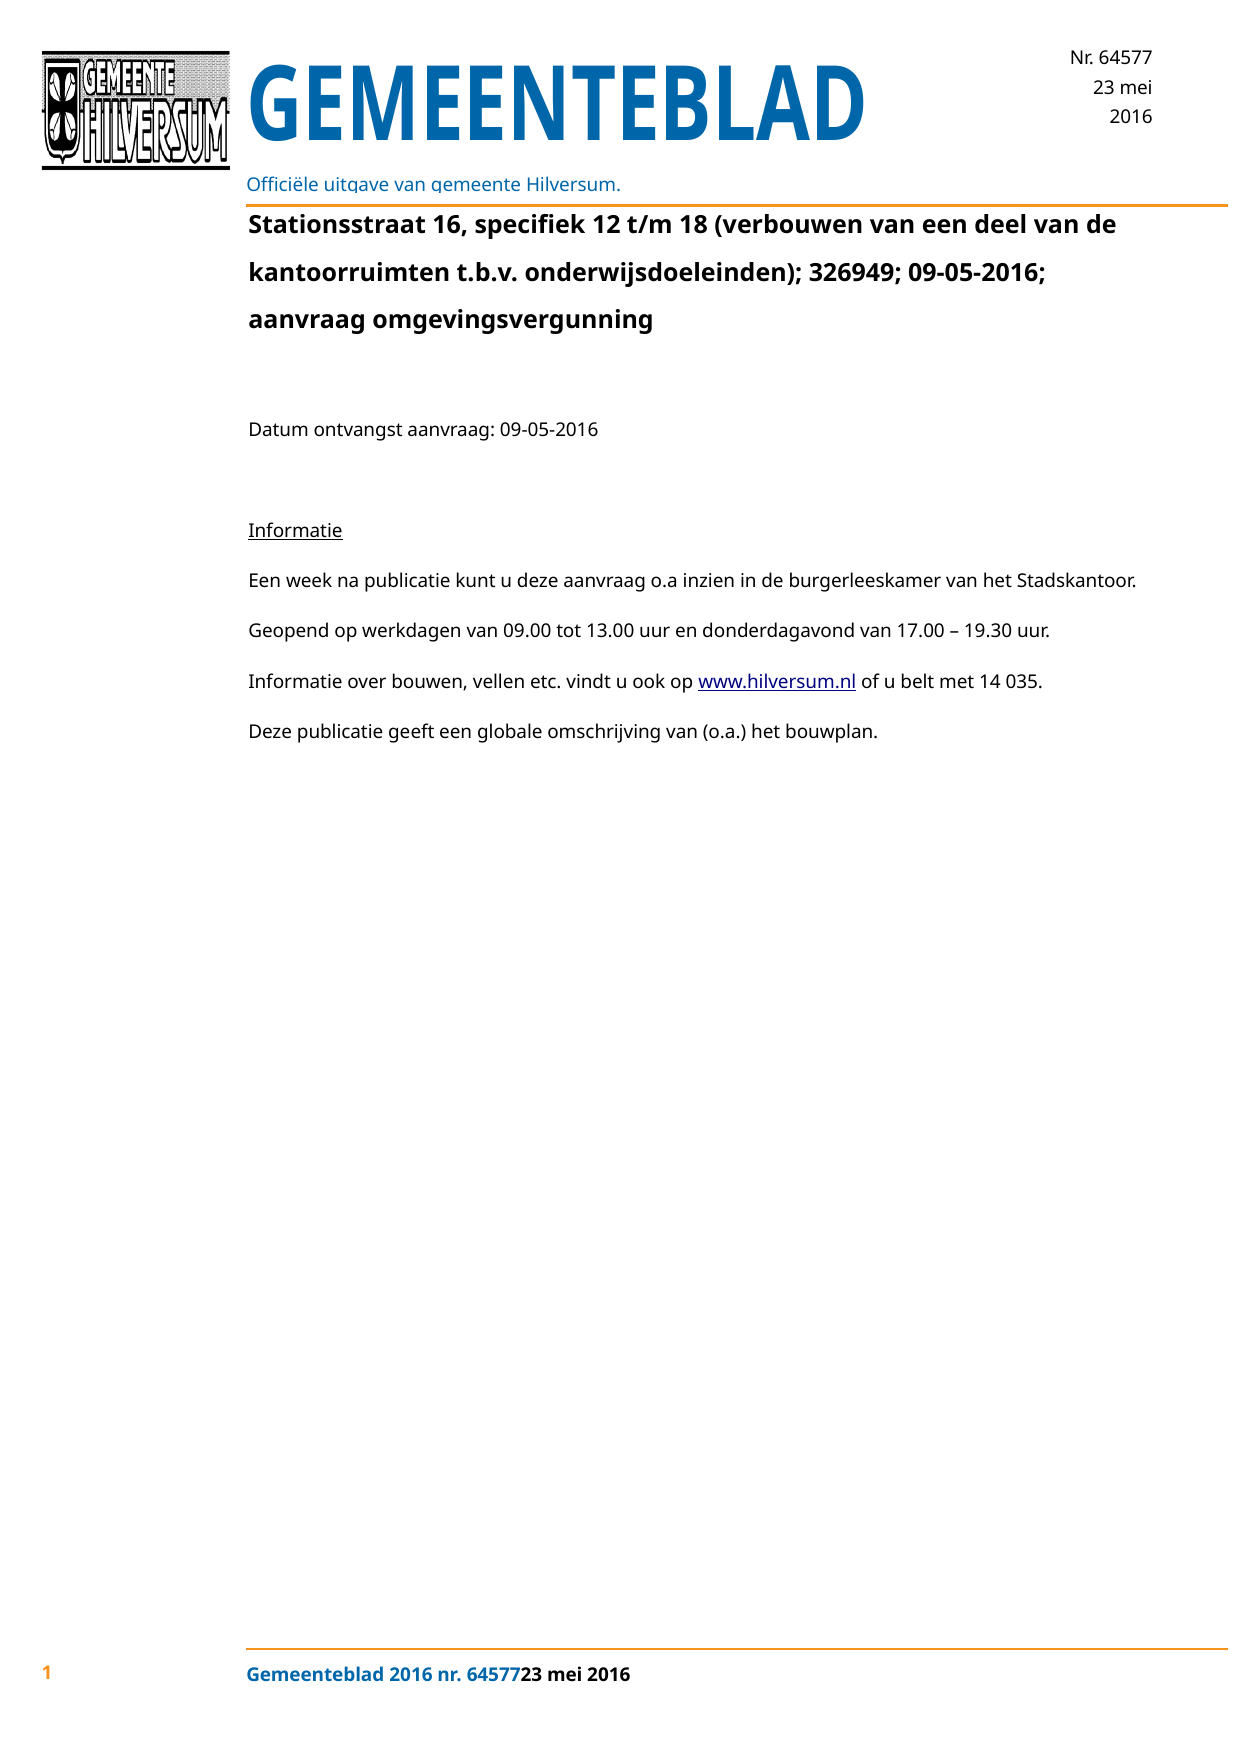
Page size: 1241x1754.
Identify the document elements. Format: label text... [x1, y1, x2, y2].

text Geopend op werkdagen van 09.00 tot 13.00 uur en donderdagavond van 17.00 – 19.30 uur. [248, 618, 1152, 643]
text Deze publicatie geeft een globale omschrijving van (o.a.) het bouwplan. [248, 718, 1152, 744]
text Datum ontvangst aanvraag: 09-05-2016 [248, 416, 1152, 442]
text Stationsstraat 16, specifiek 12 t/m 18 (verbouwen van een deel van de kantoorruimten t.b.v. onderwijsdoeleinden); 326949; 09-05-2016; aanvraag omgevingsvergunning [248, 207, 1152, 336]
picture [41, 47, 231, 172]
text Informatie [248, 517, 1152, 542]
text Informatie over bouwen, vellen etc. vindt u ook op www.hilversum.nl of u belt met 14 035. [248, 668, 1152, 694]
text Een week na publicatie kunt u deze aanvraag o.a inzien in de burgerleeskamer van het Stadskantoor. [248, 567, 1152, 593]
